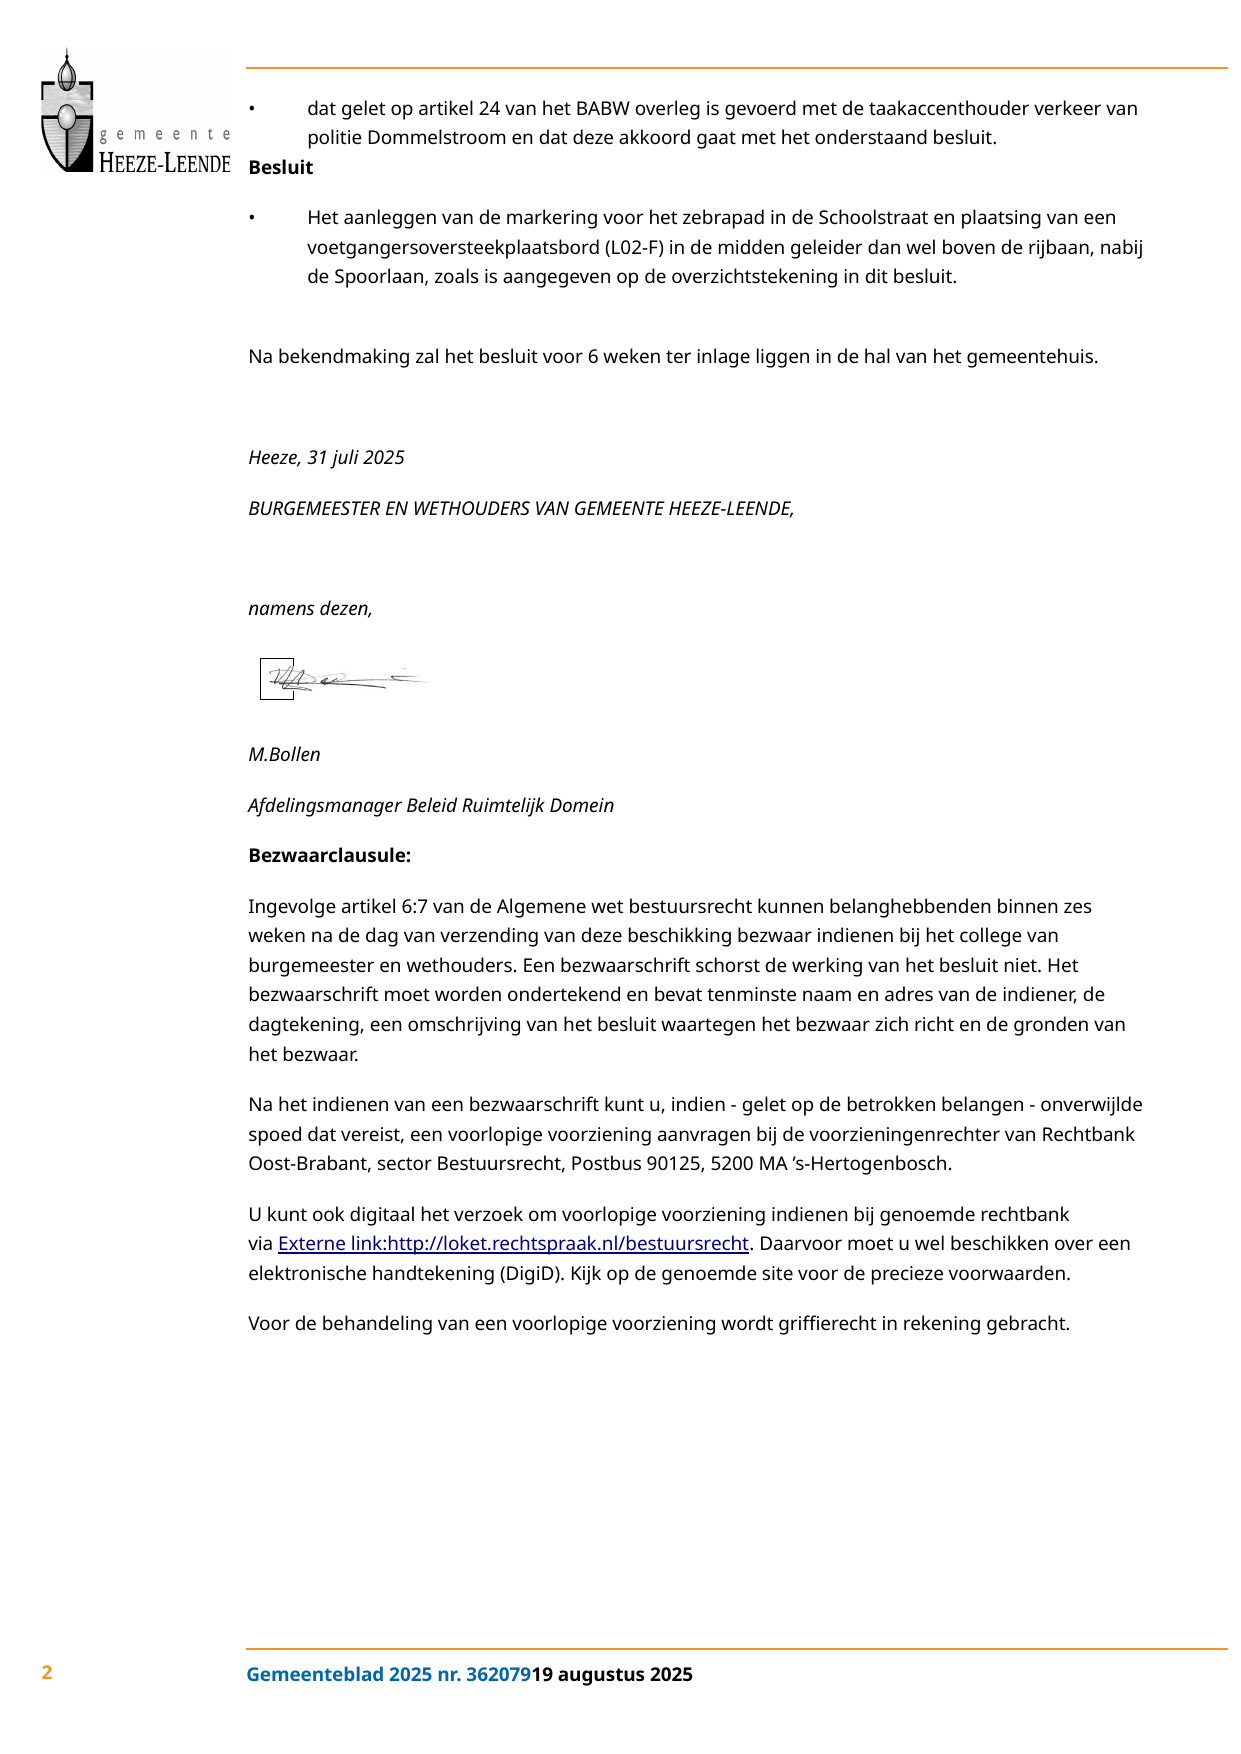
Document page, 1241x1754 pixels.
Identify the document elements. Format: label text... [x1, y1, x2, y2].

list dat gelet op artikel 24 van het BABW overleg is gevoerd met de taakaccenthouder verkeer van politie Dommelstroom en dat deze akkoord gaat met het onderstaand besluit. [248, 95, 1152, 150]
picture [268, 666, 447, 691]
text U kunt ook digitaal het verzoek om voorlopige voorziening indienen bij genoemde rechtbank via Externe link:http://loket.rechtspraak.nl/bestuursrecht. Daarvoor moet u wel beschikken over een elektronische handtekening (DigiD). Kijk op de genoemde site voor de precieze voorwaarden. [248, 1201, 1152, 1286]
text Na het indienen van een bezwaarschrift kunt u, indien - gelet op de betrokken belangen - onverwijlde spoed dat vereist, een voorlopige voorziening aanvragen bij de voorzieningenrechter van Rechtbank Oost-Brabant, sector Bestuursrecht, Postbus 90125, 5200 MA ’s-Hertogenbosch. [248, 1091, 1152, 1176]
text Heeze, 31 juli 2025 [248, 444, 1152, 470]
text Bezwaarclausule: [248, 842, 1152, 868]
text M.Bollen [248, 742, 1152, 767]
text BURGEMEESTER EN WETHOUDERS VAN GEMEENTE HEEZE-LEENDE, [248, 495, 1152, 521]
list Het aanleggen van de markering voor het zebrapad in de Schoolstraat en plaatsing van een voetgangersoversteekplaatsbord (L02-F) in de midden geleider dan wel boven de rijbaan, nabij de Spoorlaan, zoals is aangegeven op de overzichtstekening in dit besluit. [248, 204, 1152, 289]
text Ingevolge artikel 6:7 van de Algemene wet bestuursrecht kunnen belanghebbenden binnen zes weken na de dag van verzending van deze beschikking bezwaar indienen bij het college van burgemeester en wethouders. Een bezwaarschrift schorst de werking van het besluit niet. Het bezwaarschrift moet worden ondertekend en bevat tenminste naam en adres van de indiener, de dagtekening, een omschrijving van het besluit waartegen het bezwaar zich richt en de gronden van het bezwaar. [248, 893, 1152, 1067]
picture [41, 47, 231, 172]
text Besluit [248, 154, 1152, 180]
text Voor de behandeling van een voorlopige voorziening wordt griffierecht in rekening gebracht. [248, 1310, 1152, 1336]
text namens dezen, [248, 596, 1152, 621]
text Na bekendmaking zal het besluit voor 6 weken ter inlage liggen in de hal van het gemeentehuis. [248, 343, 1152, 369]
text Afdelingsmanager Beleid Ruimtelijk Domein [248, 792, 1152, 818]
